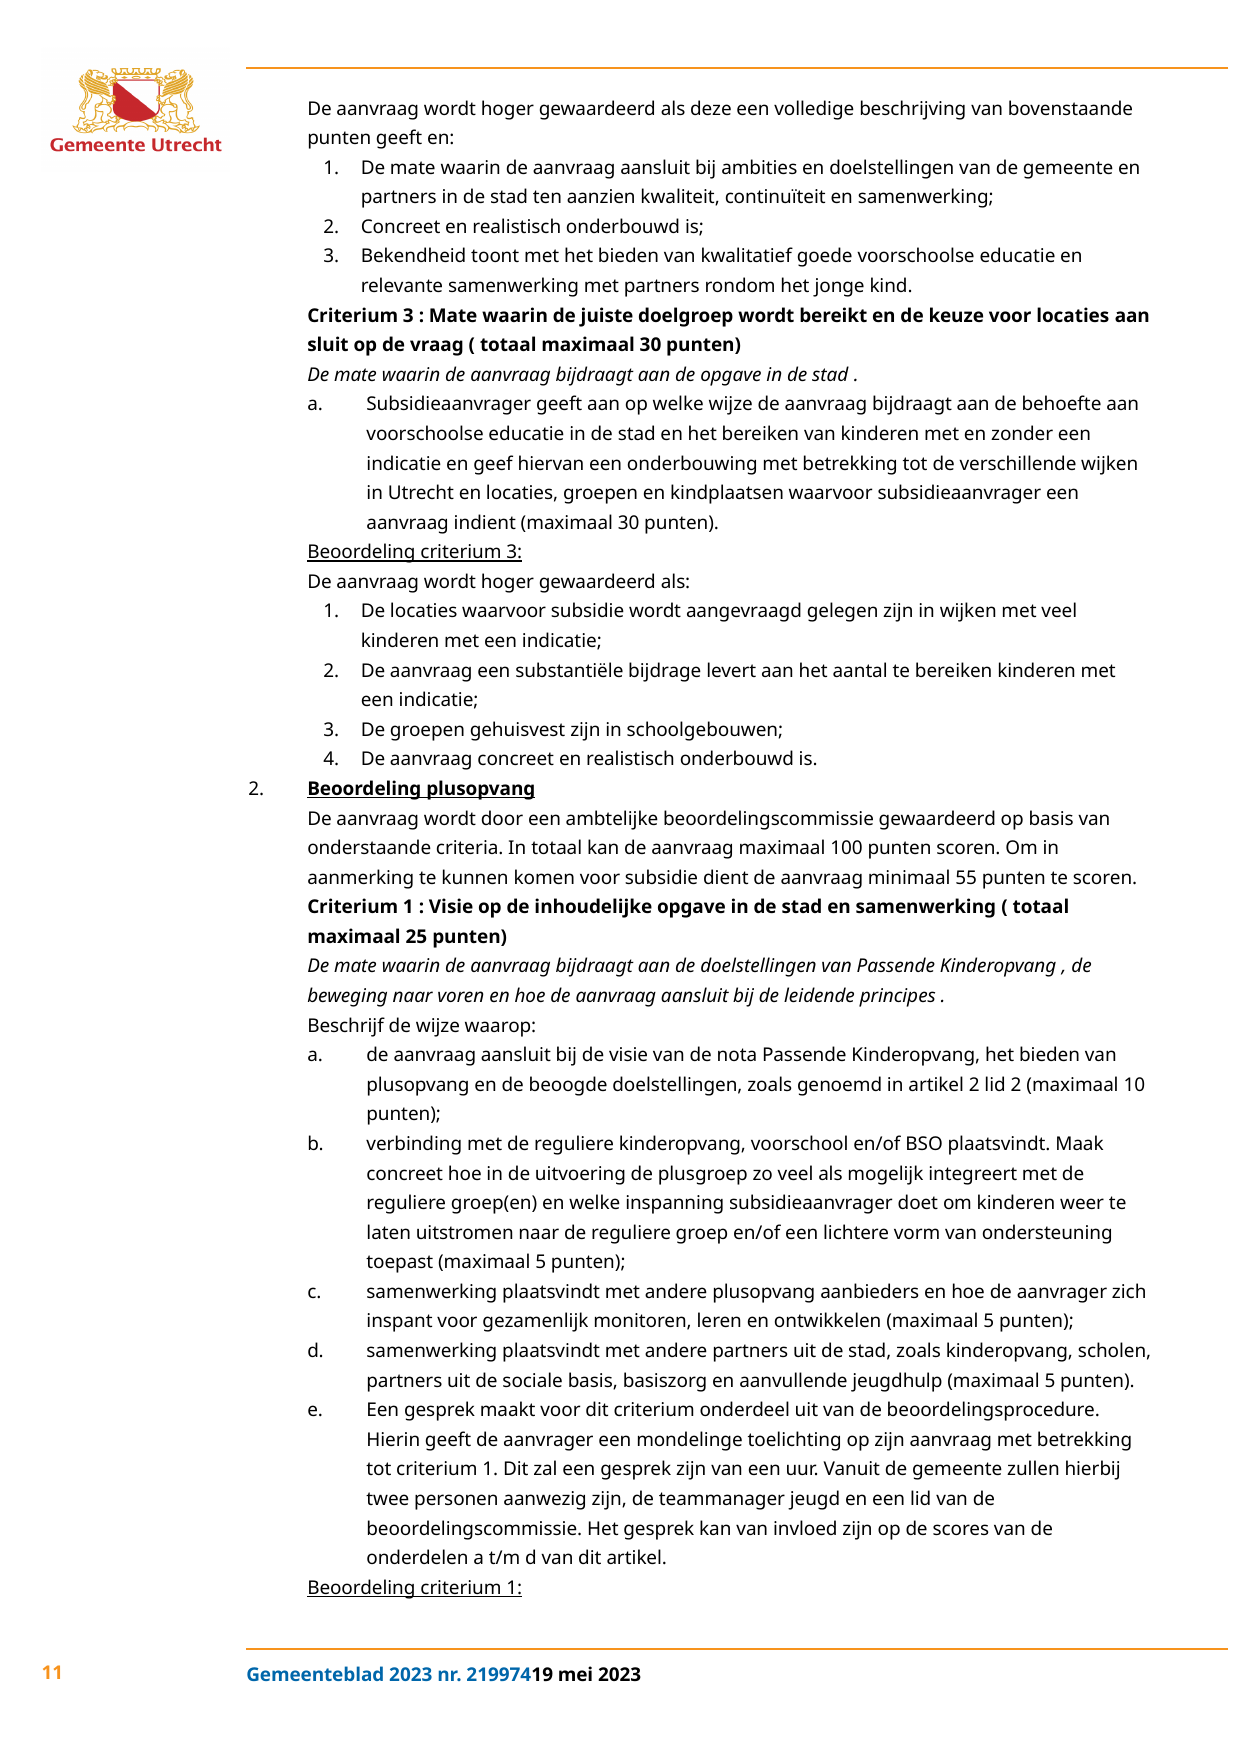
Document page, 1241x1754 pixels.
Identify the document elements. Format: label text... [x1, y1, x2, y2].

list De mate waarin de aanvraag bijdraagt aan de opgave in de stad . [248, 361, 1152, 387]
list De aanvraag een substantiële bijdrage levert aan het aantal te bereiken kinderen met een indicatie; [323, 657, 1152, 712]
list Beoordeling criterium 3: [248, 538, 1152, 564]
list De aanvraag concreet en realistisch onderbouwd is. [323, 746, 1152, 771]
list Beschrijf de wijze waarop: [248, 1012, 1152, 1038]
list de aanvraag aansluit bij de visie van de nota Passende Kinderopvang, het bieden van plusopvang en de beoogde doelstellingen, zoals genoemd in artikel 2 lid 2 (maximaal 10 punten); [307, 1041, 1152, 1126]
list De aanvraag wordt hoger gewaardeerd als deze een volledige beschrijving van bovenstaande punten geeft en: [248, 95, 1152, 150]
list De mate waarin de aanvraag bijdraagt aan de doelstellingen van Passende Kinderopvang , de beweging naar voren en hoe de aanvraag aansluit bij de leidende principes . [248, 953, 1152, 1008]
list Een gesprek maakt voor dit criterium onderdeel uit van de beoordelingsprocedure. Hierin geeft de aanvrager een mondelinge toelichting op zijn aanvraag met betrekking tot criterium 1. Dit zal een gesprek zijn van een uur. Vanuit de gemeente zullen hierbij twee personen aanwezig zijn, de teammanager jeugd en een lid van de beoordelingscommissie. Het gesprek kan van invloed zijn op de scores van de onderdelen a t/m d van dit artikel. [307, 1396, 1152, 1570]
list samenwerking plaatsvindt met andere partners uit de stad, zoals kinderopvang, scholen, partners uit de sociale basis, basiszorg en aanvullende jeugdhulp (maximaal 5 punten). [307, 1337, 1152, 1393]
picture [41, 47, 231, 172]
list samenwerking plaatsvindt met andere plusopvang aanbieders en hoe de aanvrager zich inspant voor gezamenlijk monitoren, leren en ontwikkelen (maximaal 5 punten); [307, 1278, 1152, 1333]
list Beoordeling plusopvang [248, 775, 1152, 801]
list De aanvraag wordt hoger gewaardeerd als: [248, 568, 1152, 594]
list Criterium 1 : Visie op de inhoudelijke opgave in de stad en samenwerking ( totaal maximaal 25 punten) [248, 893, 1152, 949]
list Criterium 3 : Mate waarin de juiste doelgroep wordt bereikt en de keuze voor locaties aan sluit op de vraag ( totaal maximaal 30 punten) [248, 302, 1152, 357]
list De groepen gehuisvest zijn in schoolgebouwen; [323, 716, 1152, 742]
list verbinding met de reguliere kinderopvang, voorschool en/of BSO plaatsvindt. Maak concreet hoe in de uitvoering de plusgroep zo veel als mogelijk integreert met de reguliere groep(en) en welke inspanning subsidieaanvrager doet om kinderen weer te laten uitstromen naar de reguliere groep en/of een lichtere vorm van ondersteuning toepast (maximaal 5 punten); [307, 1130, 1152, 1274]
list De mate waarin de aanvraag aansluit bij ambities en doelstellingen van de gemeente en partners in de stad ten aanzien kwaliteit, continuïteit en samenwerking; [323, 154, 1152, 209]
list Concreet en realistisch onderbouwd is; [323, 213, 1152, 239]
list Subsidieaanvrager geeft aan op welke wijze de aanvraag bijdraagt aan de behoefte aan voorschoolse educatie in de stad en het bereiken van kinderen met en zonder een indicatie en geef hiervan een onderbouwing met betrekking tot de verschillende wijken in Utrecht en locaties, groepen en kindplaatsen waarvoor subsidieaanvrager een aanvraag indient (maximaal 30 punten). [307, 391, 1152, 535]
list Beoordeling criterium 1: [248, 1574, 1152, 1600]
list De locaties waarvoor subsidie wordt aangevraagd gelegen zijn in wijken met veel kinderen met een indicatie; [323, 598, 1152, 653]
list Bekendheid toont met het bieden van kwalitatief goede voorschoolse educatie en relevante samenwerking met partners rondom het jonge kind. [323, 243, 1152, 298]
list De aanvraag wordt door een ambtelijke beoordelingscommissie gewaardeerd op basis van onderstaande criteria. In totaal kan de aanvraag maximaal 100 punten scoren. Om in aanmerking te kunnen komen voor subsidie dient de aanvraag minimaal 55 punten te scoren. [248, 805, 1152, 890]
